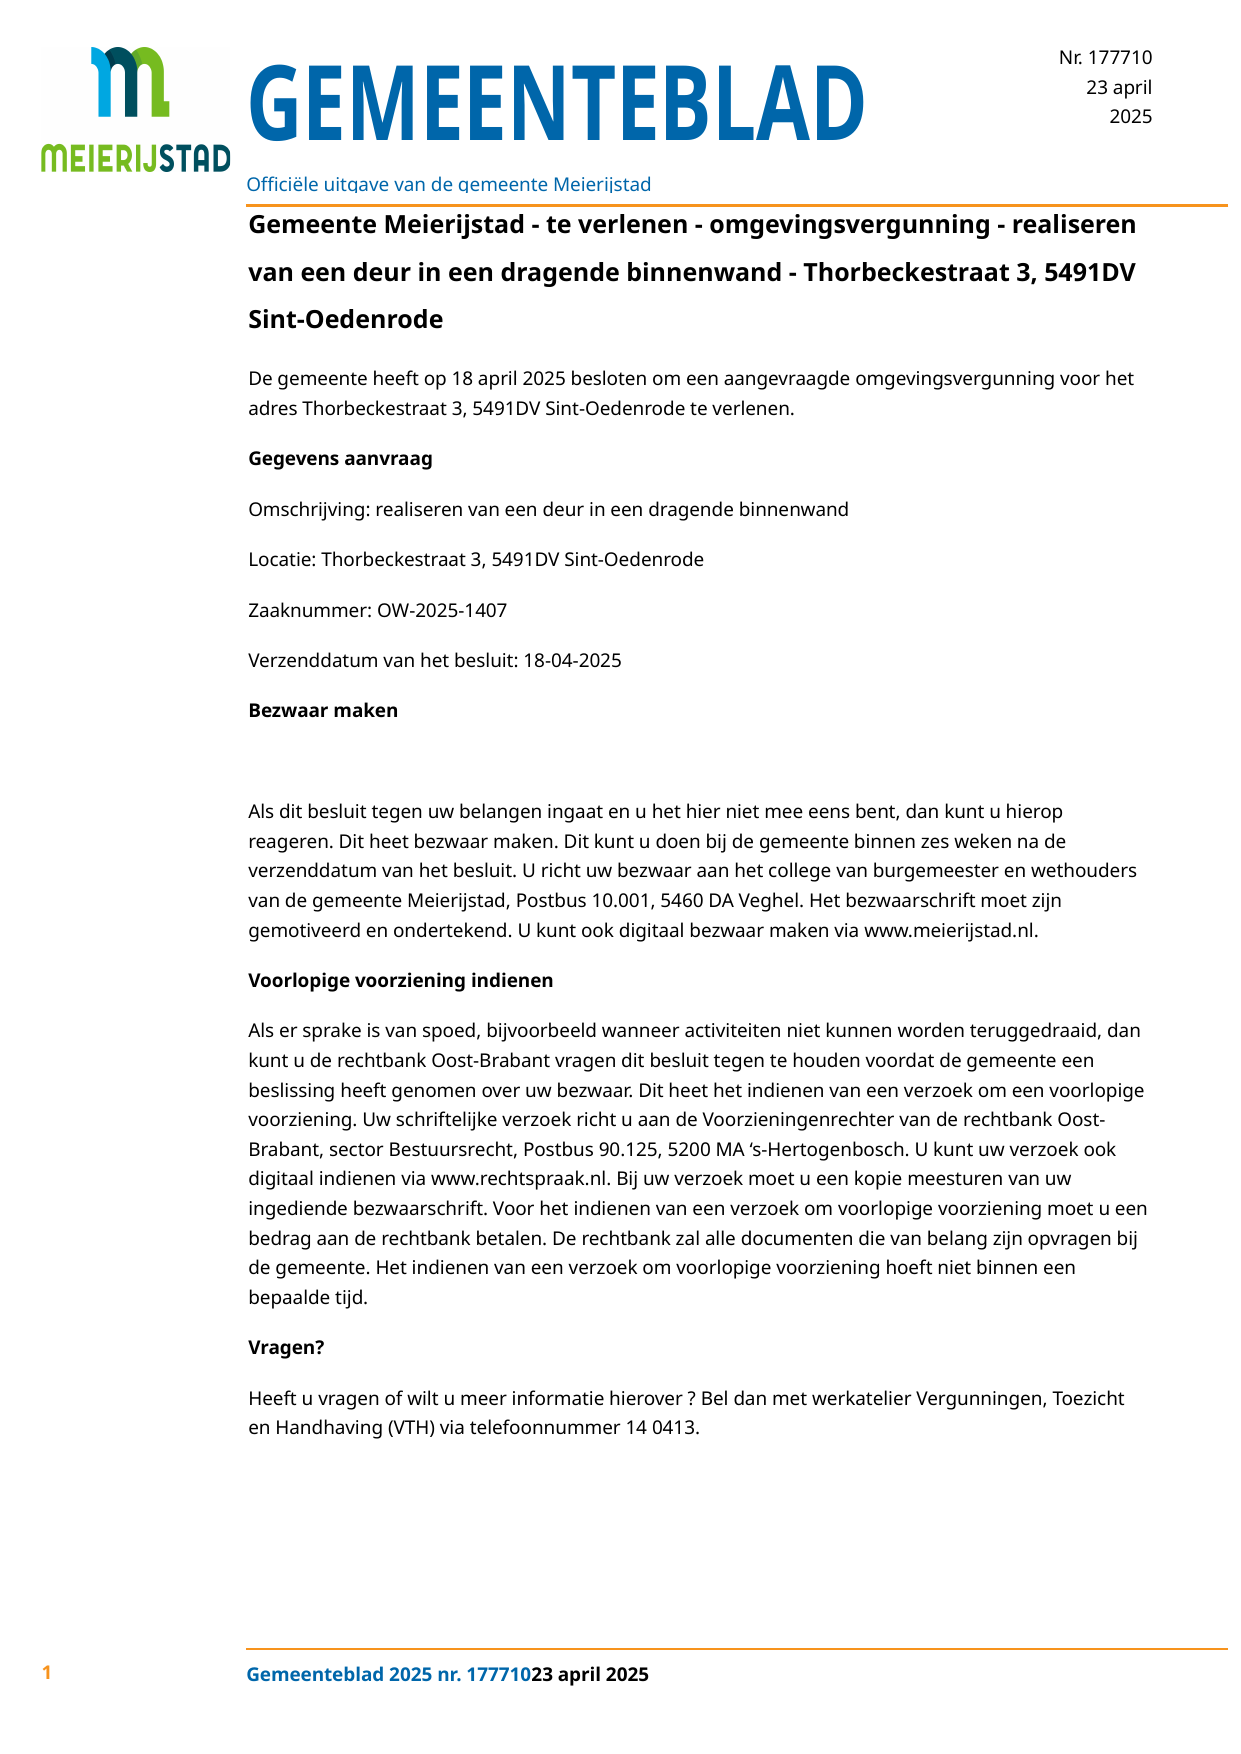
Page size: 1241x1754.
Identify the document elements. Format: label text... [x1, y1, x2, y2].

text Als dit besluit tegen uw belangen ingaat en u het hier niet mee eens bent, dan kunt u hierop reageren. Dit heet bezwaar maken. Dit kunt u doen bij de gemeente binnen zes weken na de verzenddatum van het besluit. U richt uw bezwaar aan het college van burgemeester en wethouders van de gemeente Meierijstad, Postbus 10.001, 5460 DA Veghel. Het bezwaarschrift moet zijn gemotiveerd en ondertekend. U kunt ook digitaal bezwaar maken via www.meierijstad.nl. [248, 798, 1152, 942]
text Voorlopige voorziening indienen [248, 967, 1152, 993]
picture [41, 47, 231, 172]
text Gemeente Meierijstad - te verlenen - omgevingsvergunning - realiseren van een deur in een dragende binnenwand - Thorbeckestraat 3, 5491DV Sint-Oedenrode [248, 207, 1152, 336]
text Locatie: Thorbeckestraat 3, 5491DV Sint-Oedenrode [248, 546, 1152, 572]
text Heeft u vragen of wilt u meer informatie hierover ? Bel dan met werkatelier Vergunningen, Toezicht en Handhaving (VTH) via telefoonnummer 14 0413. [248, 1385, 1152, 1440]
text Vragen? [248, 1334, 1152, 1360]
text Zaaknummer: OW-2025-1407 [248, 597, 1152, 622]
text Als er sprake is van spoed, bijvoorbeeld wanneer activiteiten niet kunnen worden teruggedraaid, dan kunt u de rechtbank Oost-Brabant vragen dit besluit tegen te houden voordat de gemeente een beslissing heeft genomen over uw bezwaar. Dit heet het indienen van een verzoek om een voorlopige voorziening. Uw schriftelijke verzoek richt u aan de Voorzieningenrechter van de rechtbank Oost-Brabant, sector Bestuursrecht, Postbus 90.125, 5200 MA ‘s-Hertogenbosch. U kunt uw verzoek ook digitaal indienen via www.rechtspraak.nl. Bij uw verzoek moet u een kopie meesturen van uw ingediende bezwaarschrift. Voor het indienen van een verzoek om voorlopige voorziening moet u een bedrag aan de rechtbank betalen. De rechtbank zal alle documenten die van belang zijn opvragen bij de gemeente. Het indienen van een verzoek om voorlopige voorziening hoeft niet binnen een bepaalde tijd. [248, 1018, 1152, 1309]
text Bezwaar maken [248, 698, 1152, 723]
text Gegevens aanvraag [248, 446, 1152, 471]
text Verzenddatum van het besluit: 18-04-2025 [248, 647, 1152, 673]
text Omschrijving: realiseren van een deur in een dragende binnenwand [248, 496, 1152, 522]
text De gemeente heeft op 18 april 2025 besloten om een aangevraagde omgevingsvergunning voor het adres Thorbeckestraat 3, 5491DV Sint-Oedenrode te verlenen. [248, 366, 1152, 421]
